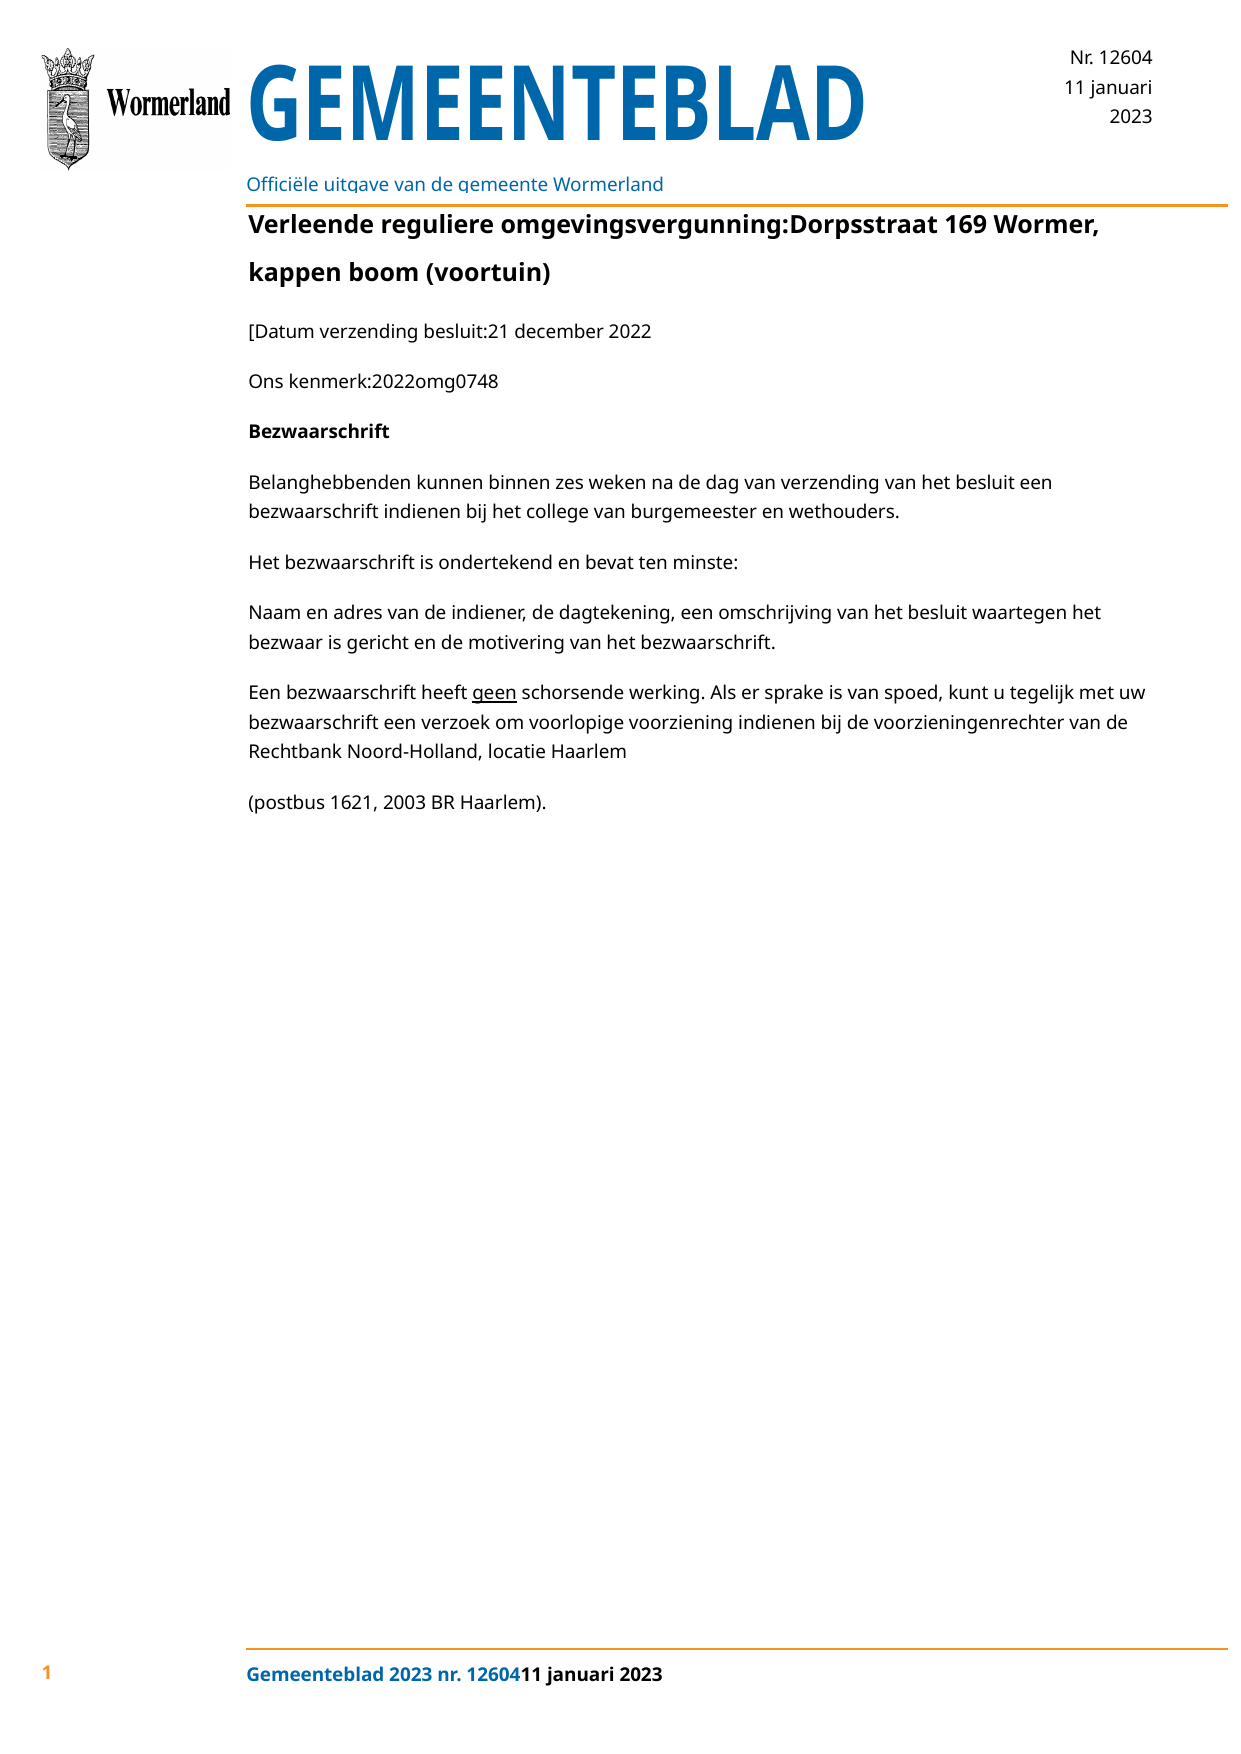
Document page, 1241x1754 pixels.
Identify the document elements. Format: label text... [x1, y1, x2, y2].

text [Datum verzending besluit:21 december 2022 [248, 318, 1152, 344]
text Het bezwaarschrift is ondertekend en bevat ten minste: [248, 549, 1152, 575]
text Belanghebbenden kunnen binnen zes weken na de dag van verzending van het besluit een bezwaarschrift indienen bij het college van burgemeester en wethouders. [248, 469, 1152, 524]
picture [41, 47, 231, 172]
text Verleende reguliere omgevingsvergunning:Dorpsstraat 169 Wormer, kappen boom (voortuin) [248, 207, 1152, 288]
text Ons kenmerk:2022omg0748 [248, 368, 1152, 394]
text Een bezwaarschrift heeft geen schorsende werking. Als er sprake is van spoed, kunt u tegelijk met uw bezwaarschrift een verzoek om voorlopige voorziening indienen bij de voorzieningenrechter van de Rechtbank Noord-Holland, locatie Haarlem [248, 679, 1152, 764]
text (postbus 1621, 2003 BR Haarlem). [248, 789, 1152, 815]
text Bezwaarschrift [248, 419, 1152, 444]
text Naam en adres van de indiener, de dagtekening, een omschrijving van het besluit waartegen het bezwaar is gericht en de motivering van het bezwaarschrift. [248, 599, 1152, 655]
